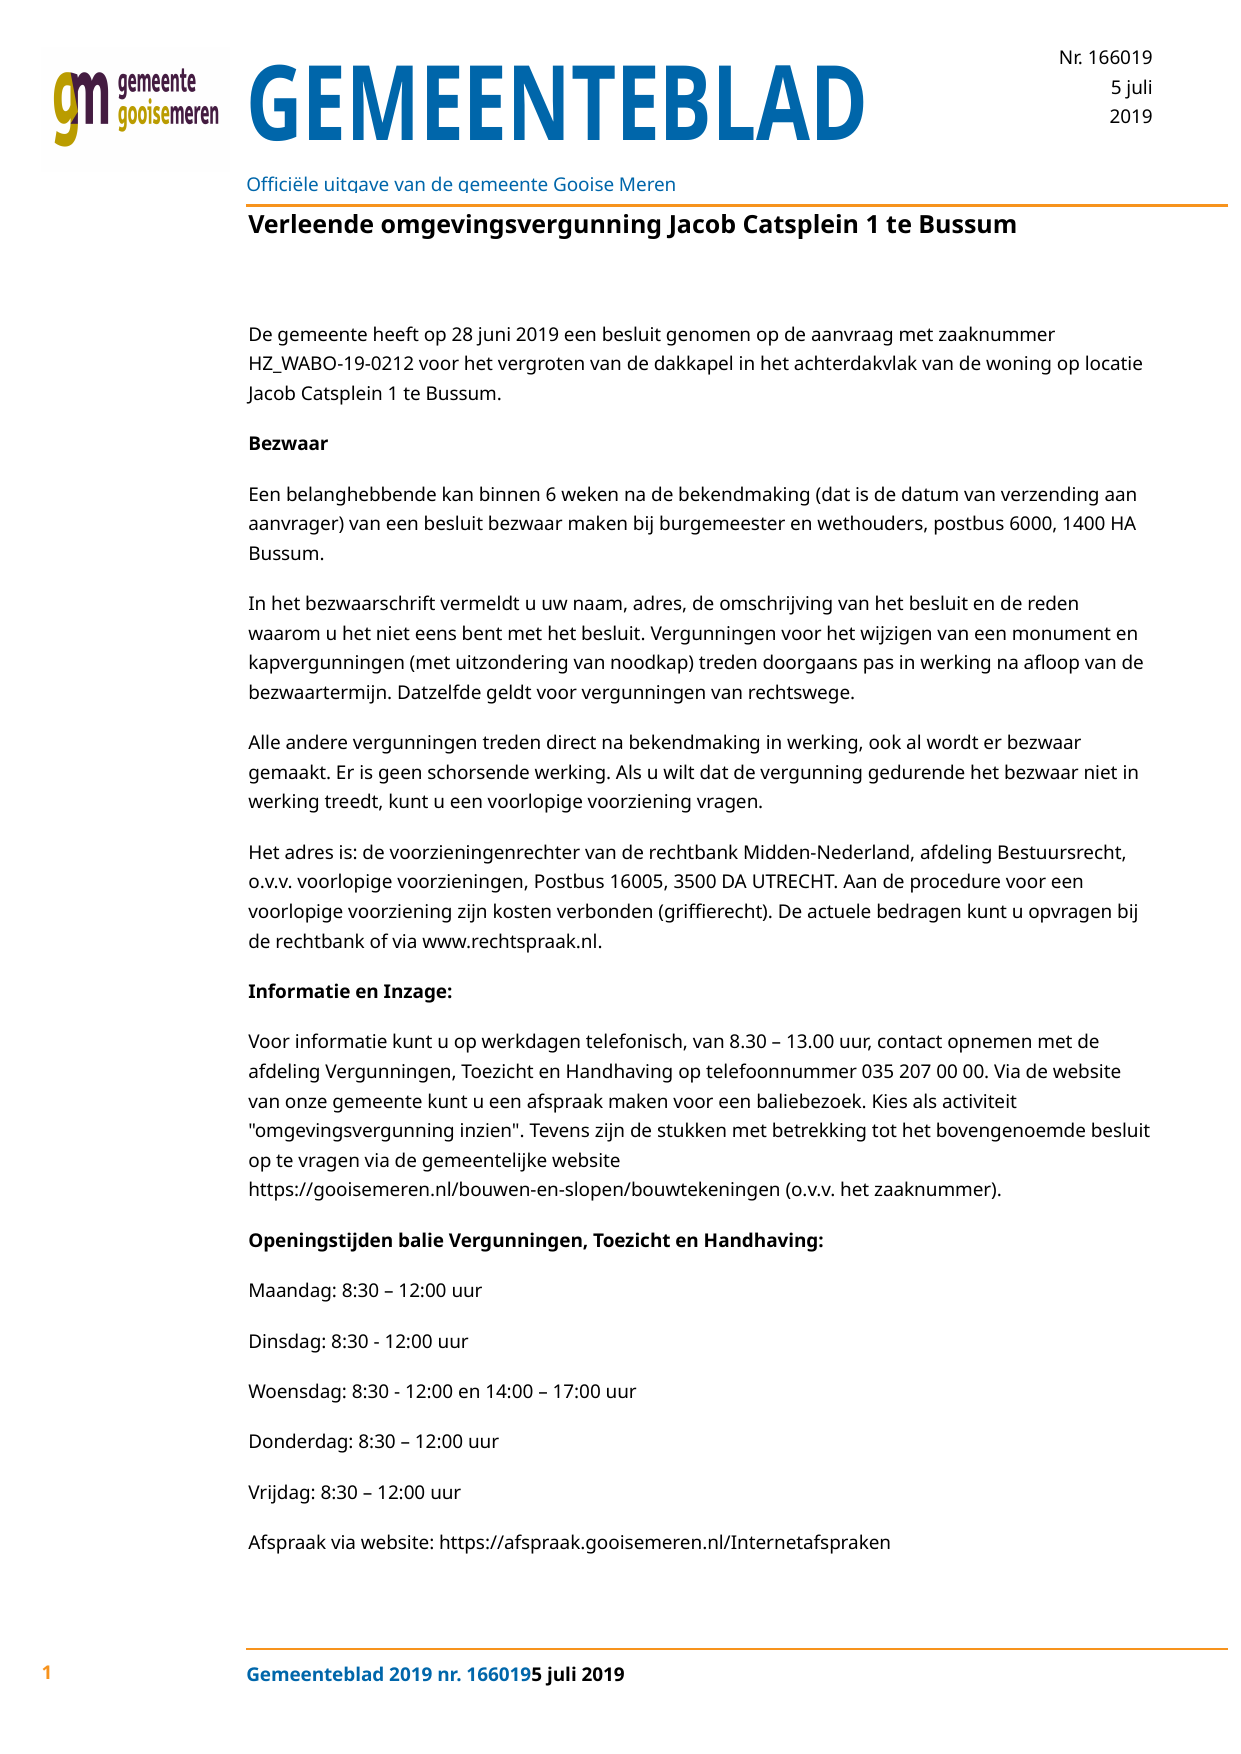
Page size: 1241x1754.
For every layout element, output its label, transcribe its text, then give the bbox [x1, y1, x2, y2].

text Vrijdag: 8:30 – 12:00 uur [248, 1479, 1152, 1505]
text Maandag: 8:30 – 12:00 uur [248, 1277, 1152, 1303]
text Het adres is: de voorzieningenrechter van de rechtbank Midden-Nederland, afdeling Bestuursrecht, o.v.v. voorlopige voorzieningen, Postbus 16005, 3500 DA UTRECHT. Aan de procedure voor een voorlopige voorziening zijn kosten verbonden (griffierecht). De actuele bedragen kunt u opvragen bij de rechtbank of via www.rechtspraak.nl. [248, 839, 1152, 953]
text Voor informatie kunt u op werkdagen telefonisch, van 8.30 – 13.00 uur, contact opnemen met de afdeling Vergunningen, Toezicht en Handhaving op telefoonnummer 035 207 00 00. Via de website van onze gemeente kunt u een afspraak maken voor een baliebezoek. Kies als activiteit "omgevingsvergunning inzien". Tevens zijn de stukken met betrekking tot het bovengenoemde besluit op te vragen via de gemeentelijke website https://gooisemeren.nl/bouwen-en-slopen/bouwtekeningen (o.v.v. het zaaknummer). [248, 1029, 1152, 1202]
text Woensdag: 8:30 - 12:00 en 14:00 – 17:00 uur [248, 1378, 1152, 1404]
text Dinsdag: 8:30 - 12:00 uur [248, 1328, 1152, 1353]
text Openingstijden balie Vergunningen, Toezicht en Handhaving: [248, 1227, 1152, 1253]
text In het bezwaarschrift vermeldt u uw naam, adres, de omschrijving van het besluit en de reden waarom u het niet eens bent met het besluit. Vergunningen voor het wijzigen van een monument en kapvergunningen (met uitzondering van noodkap) treden doorgaans pas in werking na afloop van de bezwaartermijn. Datzelfde geldt voor vergunningen van rechtswege. [248, 590, 1152, 705]
text Informatie en Inzage: [248, 978, 1152, 1004]
picture [41, 47, 231, 172]
text Alle andere vergunningen treden direct na bekendmaking in werking, ook al wordt er bezwaar gemaakt. Er is geen schorsende werking. Als u wilt dat de vergunning gedurende het bezwaar niet in werking treedt, kunt u een voorlopige voorziening vragen. [248, 729, 1152, 814]
text Afspraak via website: https://afspraak.gooisemeren.nl/Internetafspraken [248, 1529, 1152, 1555]
text Bezwaar [248, 430, 1152, 456]
text De gemeente heeft op 28 juni 2019 een besluit genomen op de aanvraag met zaaknummer HZ_WABO-19-0212 voor het vergroten van de dakkapel in het achterdakvlak van de woning op locatie Jacob Catsplein 1 te Bussum. [248, 321, 1152, 406]
text Donderdag: 8:30 – 12:00 uur [248, 1429, 1152, 1454]
text Een belanghebbende kan binnen 6 weken na de bekendmaking (dat is de datum van verzending aan aanvrager) van een besluit bezwaar maken bij burgemeester en wethouders, postbus 6000, 1400 HA Bussum. [248, 481, 1152, 566]
text Verleende omgevingsvergunning Jacob Catsplein 1 te Bussum [248, 207, 1152, 241]
